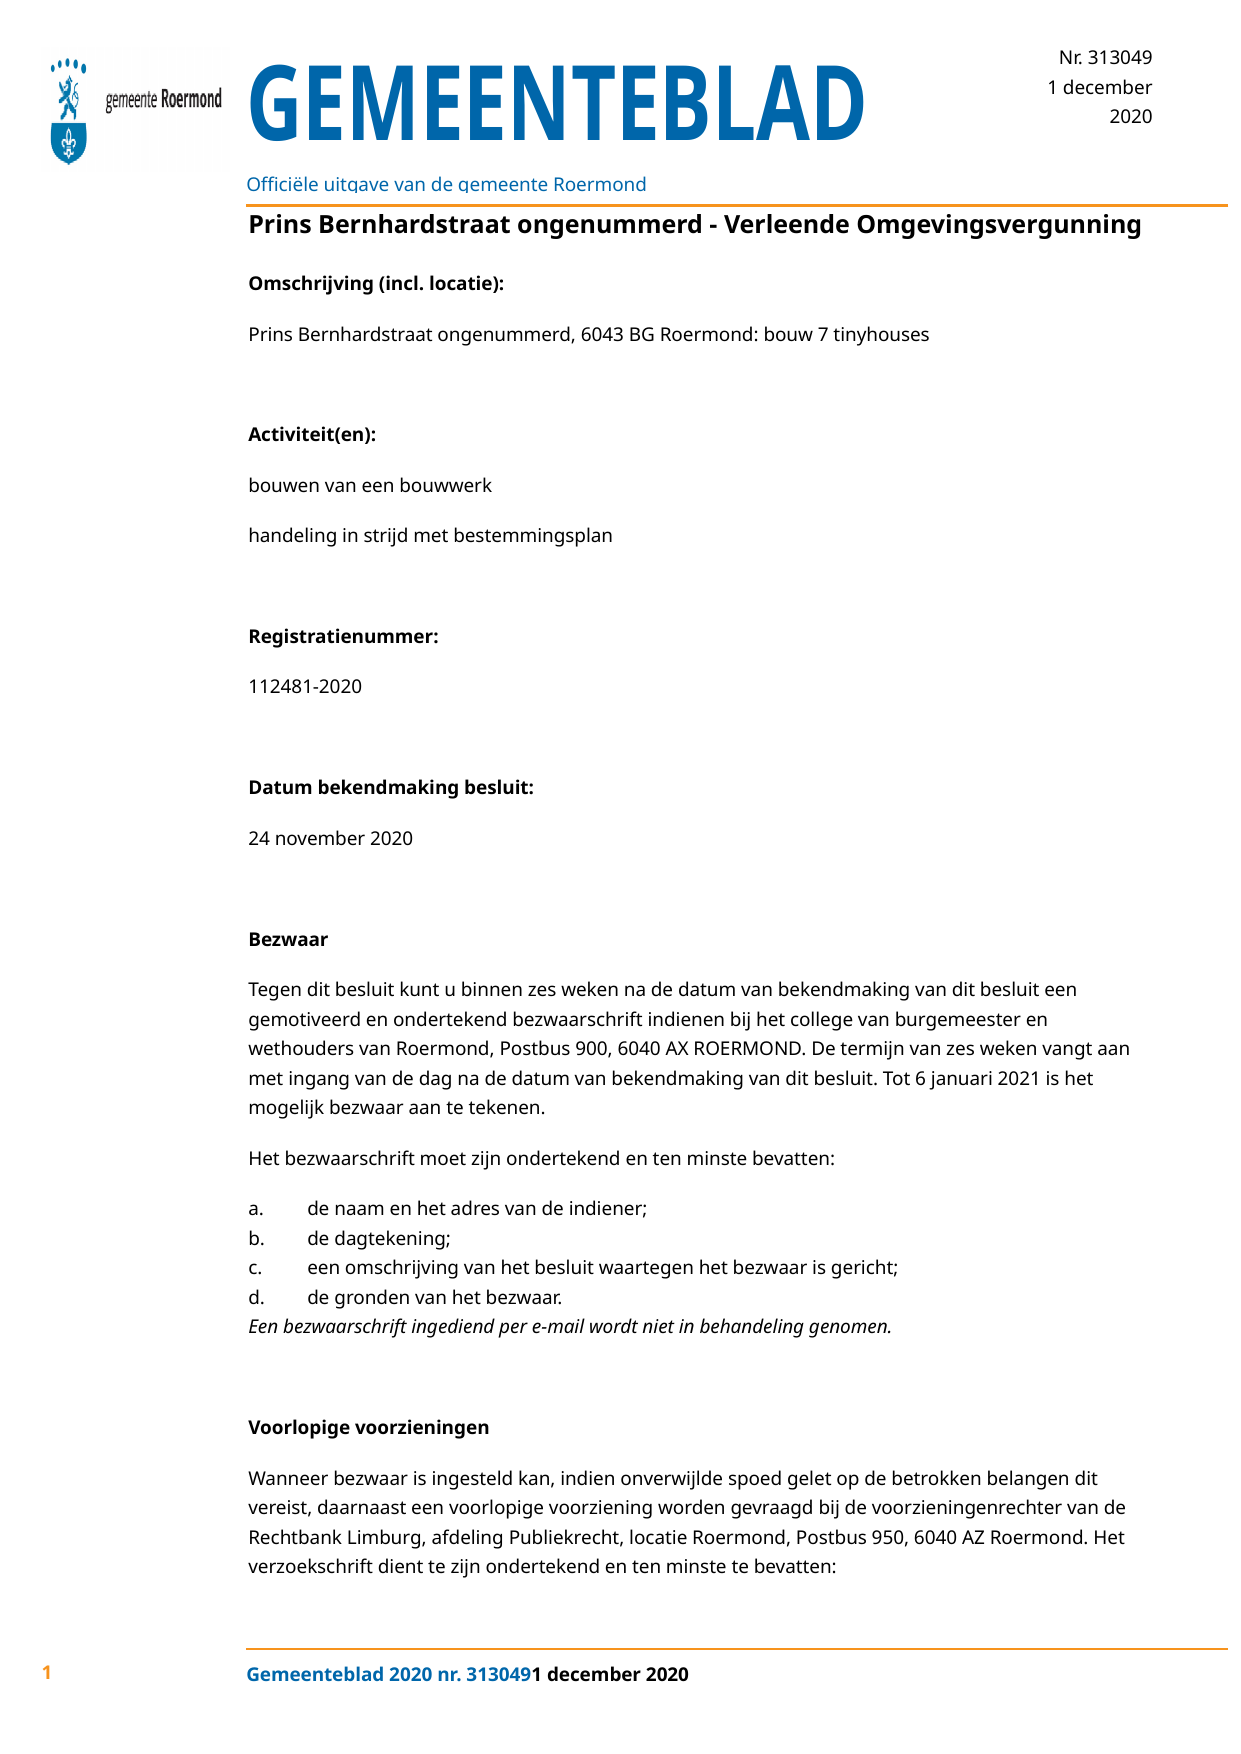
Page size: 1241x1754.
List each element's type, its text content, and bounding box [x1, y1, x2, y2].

text Een bezwaarschrift ingediend per e-mail wordt niet in behandeling genomen. [248, 1314, 1152, 1339]
list een omschrijving van het besluit waartegen het bezwaar is gericht; [248, 1254, 1152, 1280]
text Het bezwaarschrift moet zijn ondertekend en ten minste bevatten: [248, 1145, 1152, 1171]
text Tegen dit besluit kunt u binnen zes weken na de datum van bekendmaking van dit besluit een gemotiveerd en ondertekend bezwaarschrift indienen bij het college van burgemeester en wethouders van Roermond, Postbus 900, 6040 AX ROERMOND. De termijn van zes weken vangt aan met ingang van de dag na de datum van bekendmaking van dit besluit. Tot 6 januari 2021 is het mogelijk bezwaar aan te tekenen. [248, 976, 1152, 1120]
text Prins Bernhardstraat ongenummerd, 6043 BG Roermond: bouw 7 tinyhouses [248, 321, 1152, 346]
text Prins Bernhardstraat ongenummerd - Verleende Omgevingsvergunning [248, 207, 1152, 241]
text Datum bekendmaking besluit: [248, 774, 1152, 800]
text Omschrijving (incl. locatie): [248, 270, 1152, 296]
text Voorlopige voorzieningen [248, 1414, 1152, 1440]
text Bezwaar [248, 926, 1152, 951]
picture [41, 47, 231, 172]
text 112481-2020 [248, 674, 1152, 699]
text Activiteit(en): [248, 422, 1152, 447]
list de dagtekening; [248, 1225, 1152, 1251]
list de gronden van het bezwaar. [248, 1284, 1152, 1310]
text bouwen van een bouwwerk [248, 472, 1152, 498]
text Registratienummer: [248, 623, 1152, 649]
list de naam en het adres van de indiener; [248, 1195, 1152, 1221]
text 24 november 2020 [248, 825, 1152, 851]
text handeling in strijd met bestemmingsplan [248, 522, 1152, 548]
text Wanneer bezwaar is ingesteld kan, indien onverwijlde spoed gelet op de betrokken belangen dit vereist, daarnaast een voorlopige voorziening worden gevraagd bij de voorzieningenrechter van de Rechtbank Limburg, afdeling Publiekrecht, locatie Roermond, Postbus 950, 6040 AZ Roermond. Het verzoekschrift dient te zijn ondertekend en ten minste te bevatten: [248, 1465, 1152, 1579]
